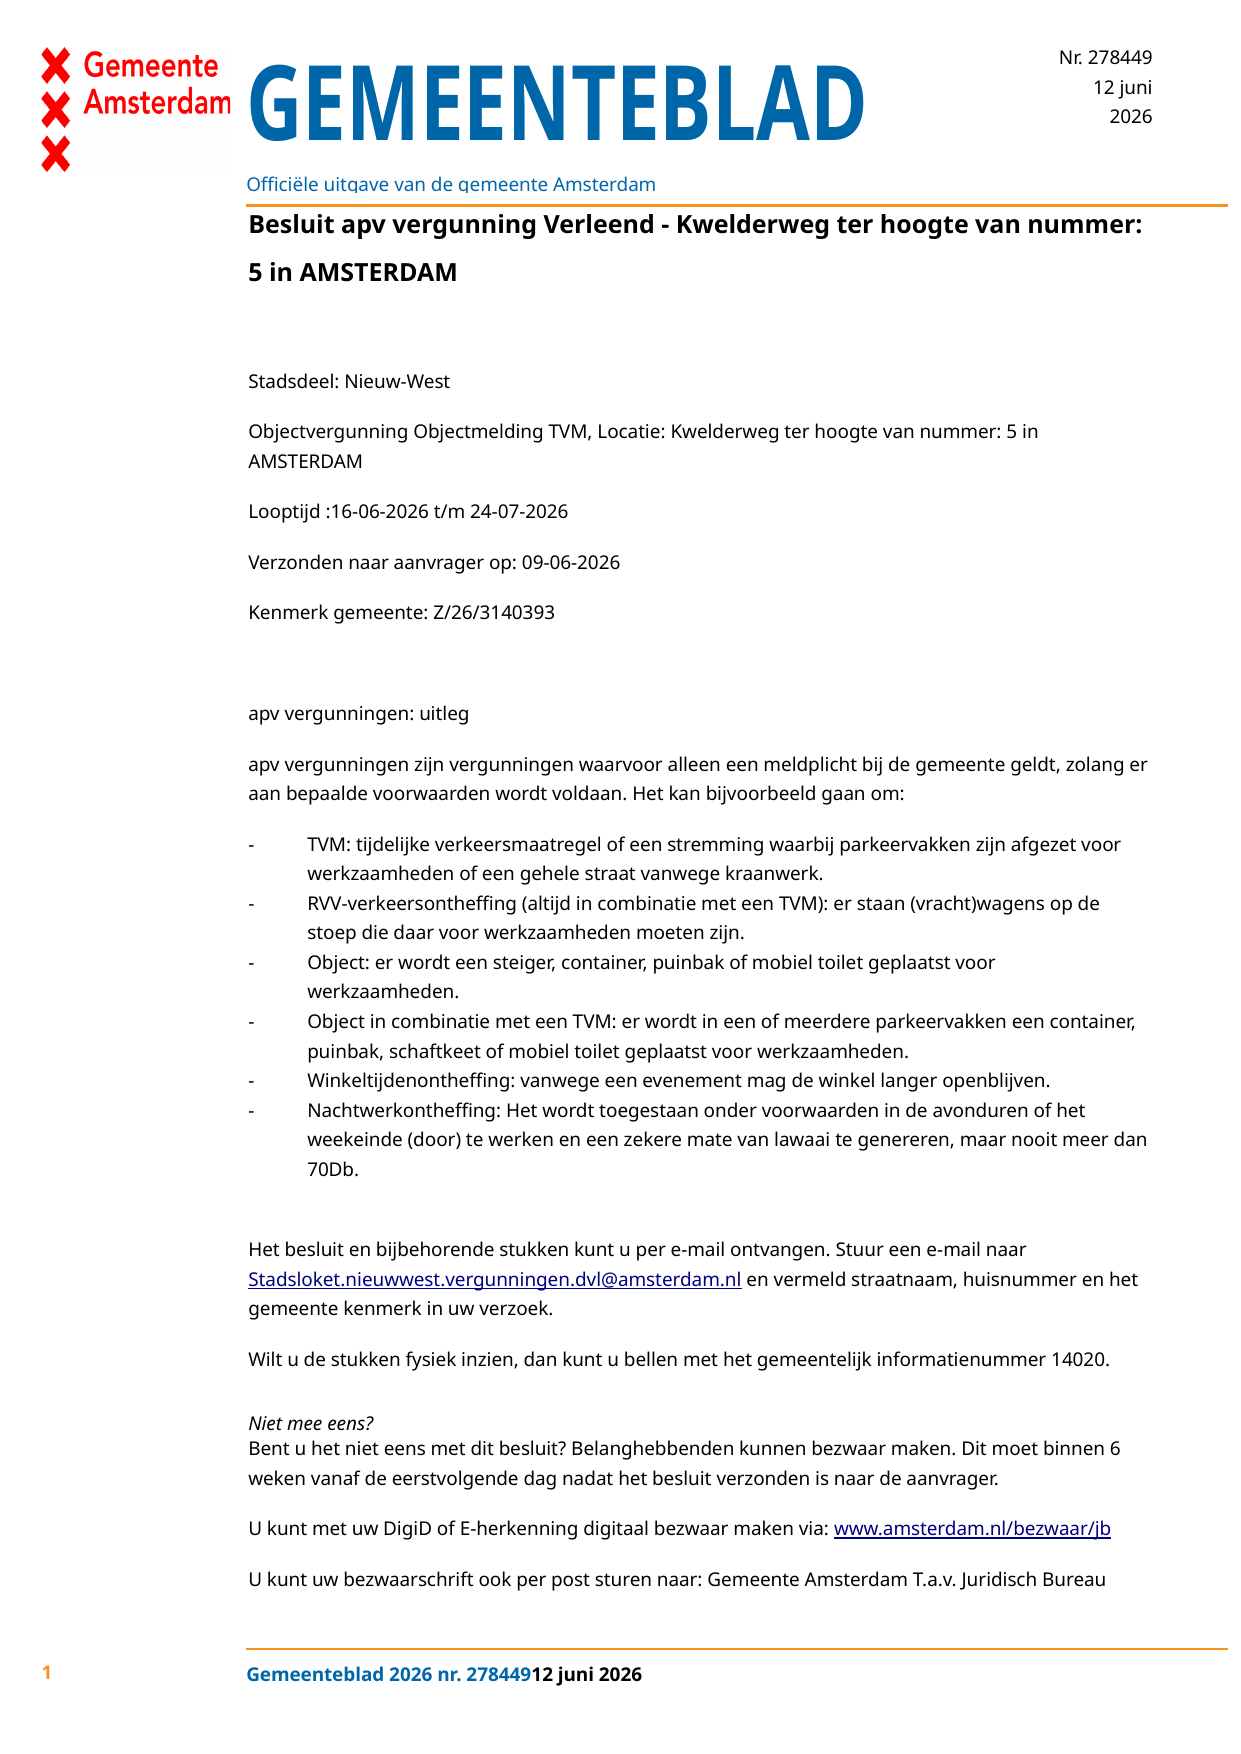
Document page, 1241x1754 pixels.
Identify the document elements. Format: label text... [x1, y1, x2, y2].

text U kunt uw bezwaarschrift ook per post sturen naar: Gemeente Amsterdam T.a.v. Juridisch Bureau [248, 1566, 1152, 1592]
text apv vergunningen zijn vergunningen waarvoor alleen een meldplicht bij de gemeente geldt, zolang er aan bepaalde voorwaarden wordt voldaan. Het kan bijvoorbeeld gaan om: [248, 751, 1152, 806]
list Object: er wordt een steiger, container, puinbak of mobiel toilet geplaatst voor werkzaamheden. [248, 949, 1152, 1004]
text Verzonden naar aanvrager op: 09-06-2026 [248, 549, 1152, 575]
text Bent u het niet eens met dit besluit? Belanghebbenden kunnen bezwaar maken. Dit moet binnen 6 weken vanaf de eerstvolgende dag nadat het besluit verzonden is naar de aanvrager. [248, 1436, 1152, 1491]
text Besluit apv vergunning Verleend - Kwelderweg ter hoogte van nummer: 5 in AMSTERDAM [248, 207, 1152, 288]
text Niet mee eens? [248, 1410, 1152, 1436]
list Winkeltijdenontheffing: vanwege een evenement mag de winkel langer openblijven. [248, 1067, 1152, 1093]
text U kunt met uw DigiD of E-herkenning digitaal bezwaar maken via: www.amsterdam.nl/bezwaar/jb [248, 1516, 1152, 1541]
text Wilt u de stukken fysiek inzien, dan kunt u bellen met het gemeentelijk informatienummer 14020. [248, 1346, 1152, 1372]
text Looptijd :16-06-2026 t/m 24-07-2026 [248, 499, 1152, 524]
text Objectvergunning Objectmelding TVM, Locatie: Kwelderweg ter hoogte van nummer: 5 in AMSTERDAM [248, 419, 1152, 474]
list Nachtwerkontheffing: Het wordt toegestaan onder voorwaarden in de avonduren of het weekeinde (door) te werken en een zekere mate van lawaai te genereren, maar nooit meer dan 70Db. [248, 1097, 1152, 1182]
list Object in combinatie met een TVM: er wordt in een of meerdere parkeervakken een container, puinbak, schaftkeet of mobiel toilet geplaatst voor werkzaamheden. [248, 1008, 1152, 1064]
picture [41, 47, 231, 172]
text Het besluit en bijbehorende stukken kunt u per e-mail ontvangen. Stuur een e-mail naar Stadsloket.nieuwwest.vergunningen.dvl@amsterdam.nl en vermeld straatnaam, huisnummer en het gemeente kenmerk in uw verzoek. [248, 1236, 1152, 1321]
list RVV-verkeersontheffing (altijd in combinatie met een TVM): er staan (vracht)wagens op de stoep die daar voor werkzaamheden moeten zijn. [248, 890, 1152, 945]
text apv vergunningen: uitleg [248, 700, 1152, 726]
text Kenmerk gemeente: Z/26/3140393 [248, 599, 1152, 625]
text Stadsdeel: Nieuw-West [248, 368, 1152, 394]
list TVM: tijdelijke verkeersmaatregel of een stremming waarbij parkeervakken zijn afgezet voor werkzaamheden of een gehele straat vanwege kraanwerk. [248, 831, 1152, 886]
